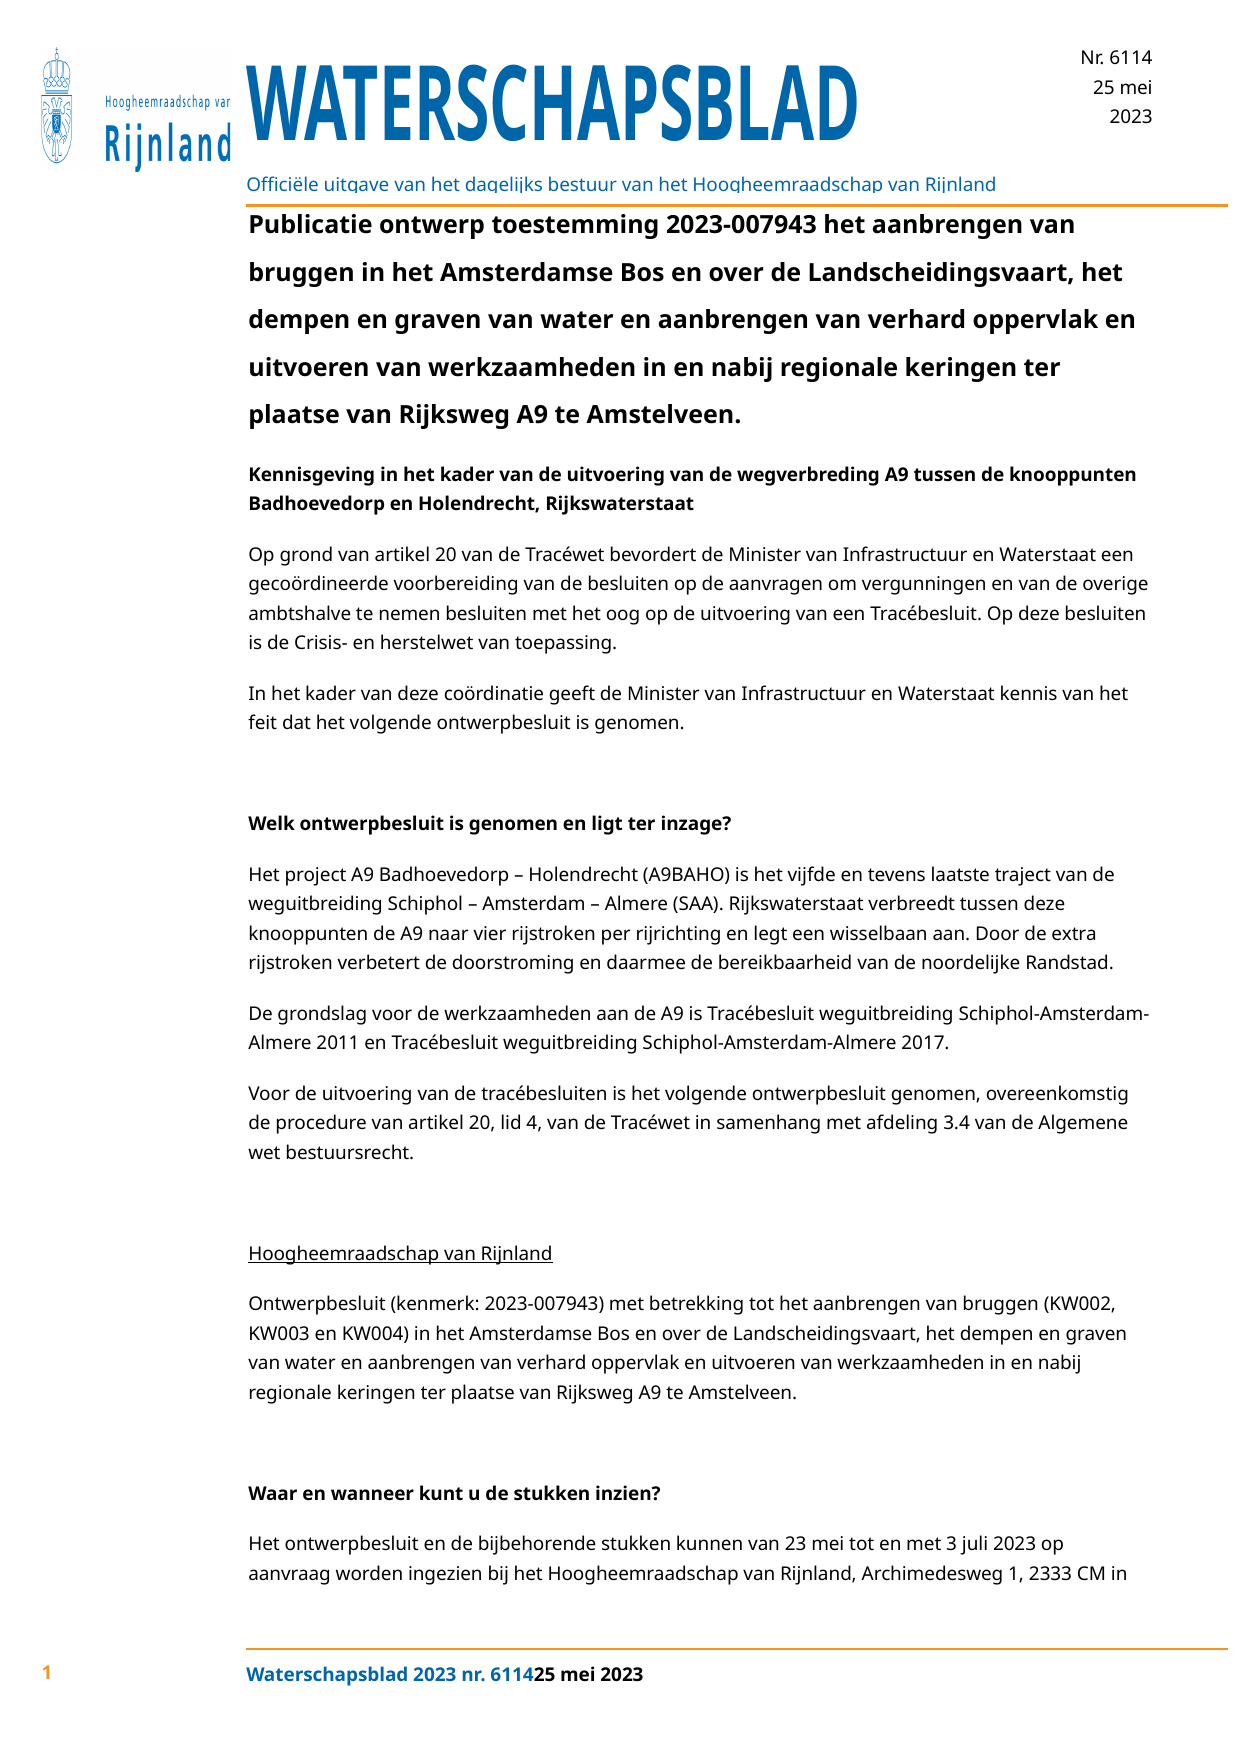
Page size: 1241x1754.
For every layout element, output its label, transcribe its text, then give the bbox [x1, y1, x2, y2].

text Het ontwerpbesluit en de bijbehorende stukken kunnen van 23 mei tot en met 3 juli 2023 op aanvraag worden ingezien bij het Hoogheemraadschap van Rijnland, Archimedesweg 1, 2333 CM in [248, 1530, 1152, 1586]
text Ontwerpbesluit (kenmerk: 2023-007943) met betrekking tot het aanbrengen van bruggen (KW002, KW003 en KW004) in het Amsterdamse Bos en over de Landscheidingsvaart, het dempen en graven van water en aanbrengen van verhard oppervlak en uitvoeren van werkzaamheden in en nabij regionale keringen ter plaatse van Rijksweg A9 te Amstelveen. [248, 1290, 1152, 1405]
text Welk ontwerpbesluit is genomen en ligt ter inzage? [248, 810, 1152, 836]
picture [41, 47, 231, 172]
text Hoogheemraadschap van Rijnland [248, 1240, 1152, 1266]
text Waar en wanneer kunt u de stukken inzien? [248, 1480, 1152, 1506]
text De grondslag voor de werkzaamheden aan de A9 is Tracébesluit weguitbreiding Schiphol-Amsterdam-Almere 2011 en Tracébesluit weguitbreiding Schiphol-Amsterdam-Almere 2017. [248, 1000, 1152, 1055]
text Op grond van artikel 20 van de Tracéwet bevordert de Minister van Infrastructuur en Waterstaat een gecoördineerde voorbereiding van de besluiten op de aanvragen om vergunningen en van de overige ambtshalve te nemen besluiten met het oog op de uitvoering van een Tracébesluit. Op deze besluiten is de Crisis- en herstelwet van toepassing. [248, 541, 1152, 655]
text Kennisgeving in het kader van de uitvoering van de wegverbreding A9 tussen de knooppunten Badhoevedorp en Holendrecht, Rijkswaterstaat [248, 461, 1152, 516]
text Het project A9 Badhoevedorp – Holendrecht (A9BAHO) is het vijfde en tevens laatste traject van de weguitbreiding Schiphol – Amsterdam – Almere (SAA). Rijkswaterstaat verbreedt tussen deze knooppunten de A9 naar vier rijstroken per rijrichting en legt een wisselbaan aan. Door de extra rijstroken verbetert de doorstroming en daarmee de bereikbaarheid van de noordelijke Randstad. [248, 861, 1152, 975]
text In het kader van deze coördinatie geeft de Minister van Infrastructuur en Waterstaat kennis van het feit dat het volgende ontwerpbesluit is genomen. [248, 680, 1152, 735]
text Voor de uitvoering van de tracébesluiten is het volgende ontwerpbesluit genomen, overeenkomstig de procedure van artikel 20, lid 4, van de Tracéwet in samenhang met afdeling 3.4 van de Algemene wet bestuursrecht. [248, 1080, 1152, 1165]
text Publicatie ontwerp toestemming 2023-007943 het aanbrengen van bruggen in het Amsterdamse Bos en over de Landscheidingsvaart, het dempen en graven van water en aanbrengen van verhard oppervlak en uitvoeren van werkzaamheden in en nabij regionale keringen ter plaatse van Rijksweg A9 te Amstelveen. [248, 207, 1152, 431]
